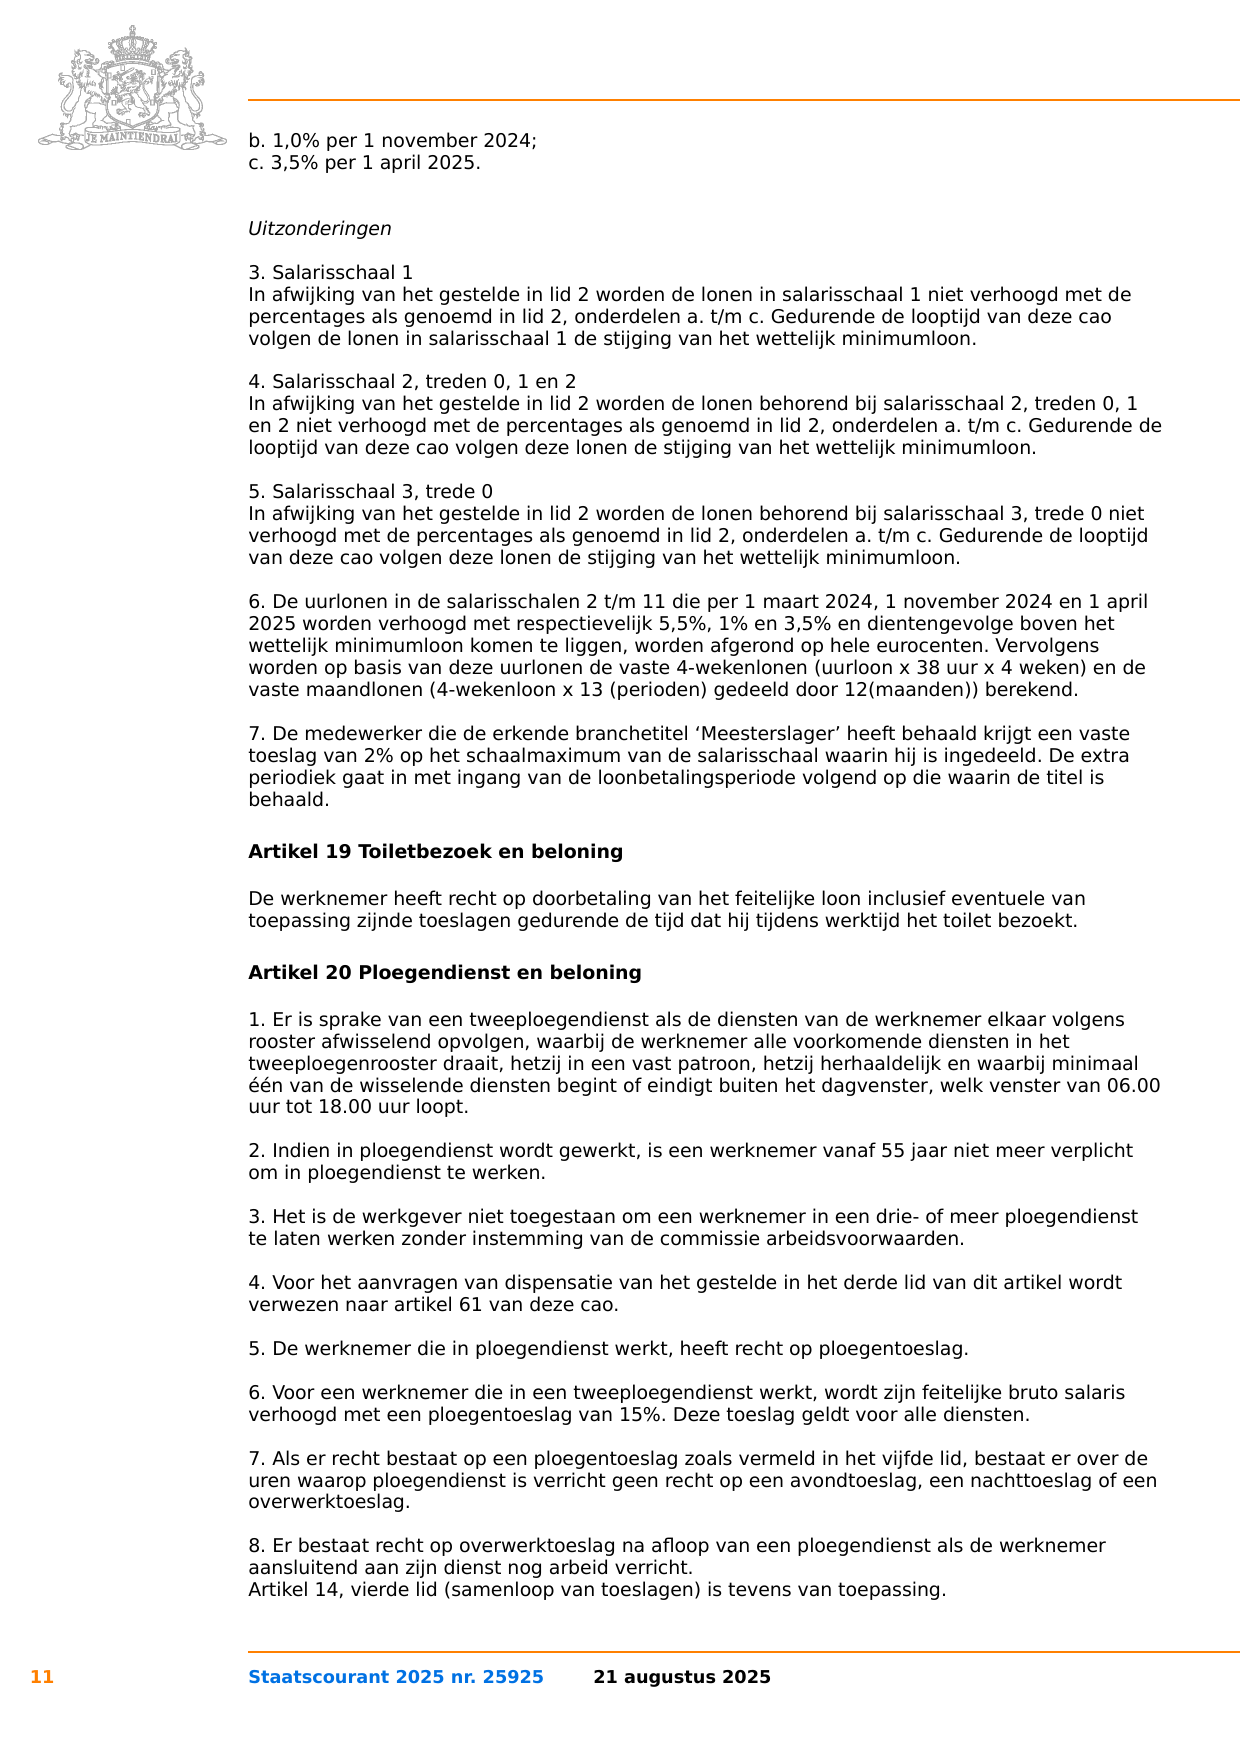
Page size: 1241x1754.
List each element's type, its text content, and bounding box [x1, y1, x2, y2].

text 5. Salarisschaal 3, trede 0 [248, 481, 1163, 503]
text In afwijking van het gestelde in lid 2 worden de lonen behorend bij salarisschaal 3, trede 0 niet verhoogd met de percentages als genoemd in lid 2, onderdelen a. t/m c. Gedurende de looptijd van deze cao volgen deze lonen de stijging van het wettelijk minimumloon. [248, 503, 1163, 569]
text 7. Als er recht bestaat op een ploegentoeslag zoals vermeld in het vijfde lid, bestaat er over de uren waarop ploegendienst is verricht geen recht op een avondtoeslag, een nachttoeslag of een overwerktoeslag. [248, 1447, 1163, 1513]
text De werknemer heeft recht op doorbetaling van het feitelijke loon inclusief eventuele van toepassing zijnde toeslagen gedurende de tijd dat hij tijdens werktijd het toilet bezoekt. [248, 888, 1163, 932]
text 7. De medewerker die de erkende branchetitel ‘Meesterslager’ heeft behaald krijgt een vaste toeslag van 2% op het schaalmaximum van de salarisschaal waarin hij is ingedeeld. De extra periodiek gaat in met ingang van de loonbetalingsperiode volgend op die waarin de titel is behaald. [248, 723, 1163, 811]
text Artikel 14, vierde lid (samenloop van toeslagen) is tevens van toepassing. [248, 1579, 1163, 1601]
text 4. Voor het aanvragen van dispensatie van het gestelde in het derde lid van dit artikel wordt verwezen naar artikel 61 van deze cao. [248, 1272, 1163, 1316]
text 2. Indien in ploegendienst wordt gewerkt, is een werknemer vanaf 55 jaar niet meer verplicht om in ploegendienst te werken. [248, 1140, 1163, 1184]
text 3. Salarisschaal 1 [248, 262, 1163, 283]
picture [38, 25, 227, 150]
text 3. Het is de werkgever niet toegestaan om een werknemer in een drie- of meer ploegendienst te laten werken zonder instemming van de commissie arbeidsvoorwaarden. [248, 1206, 1163, 1250]
text 6. Voor een werknemer die in een tweeploegendienst werkt, wordt zijn feitelijke bruto salaris verhoogd met een ploegentoeslag van 15%. Deze toeslag geldt voor alle diensten. [248, 1382, 1163, 1426]
subtitle Artikel 20 Ploegendienst en beloning [248, 962, 1163, 983]
text 6. De uurlonen in de salarisschalen 2 t/m 11 die per 1 maart 2024, 1 november 2024 en 1 april 2025 worden verhoogd met respectievelijk 5,5%, 1% en 3,5% en dientengevolge boven het wettelijk minimumloon komen te liggen, worden afgerond op hele eurocenten. Vervolgens worden op basis van deze uurlonen de vaste 4-wekenlonen (uurloon x 38 uur x 4 weken) en de vaste maandlonen (4-wekenloon x 13 (perioden) gedeeld door 12(maanden)) berekend. [248, 591, 1163, 701]
text c. 3,5% per 1 april 2025. [248, 152, 1163, 174]
text 4. Salarisschaal 2, treden 0, 1 en 2 [248, 371, 1163, 393]
text 1. Er is sprake van een tweeploegendienst als de diensten van de werknemer elkaar volgens rooster afwisselend opvolgen, waarbij de werknemer alle voorkomende diensten in het tweeploegenrooster draait, hetzij in een vast patroon, hetzij herhaaldelijk en waarbij minimaal één van de wisselende diensten begint of eindigt buiten het dagvenster, welk venster van 06.00 uur tot 18.00 uur loopt. [248, 1008, 1163, 1118]
text 8. Er bestaat recht op overwerktoeslag na afloop van een ploegendienst als de werknemer aansluitend aan zijn dienst nog arbeid verricht. [248, 1535, 1163, 1579]
subtitle Artikel 19 Toiletbezoek en beloning [248, 841, 1163, 863]
text In afwijking van het gestelde in lid 2 worden de lonen in salarisschaal 1 niet verhoogd met de percentages als genoemd in lid 2, onderdelen a. t/m c. Gedurende de looptijd van deze cao volgen de lonen in salarisschaal 1 de stijging van het wettelijk minimumloon. [248, 283, 1163, 349]
text b. 1,0% per 1 november 2024; [248, 130, 1163, 152]
subtitle Uitzonderingen [248, 218, 1163, 240]
text 5. De werknemer die in ploegendienst werkt, heeft recht op ploegentoeslag. [248, 1338, 1163, 1360]
text In afwijking van het gestelde in lid 2 worden de lonen behorend bij salarisschaal 2, treden 0, 1 en 2 niet verhoogd met de percentages als genoemd in lid 2, onderdelen a. t/m c. Gedurende de looptijd van deze cao volgen deze lonen de stijging van het wettelijk minimumloon. [248, 393, 1163, 459]
